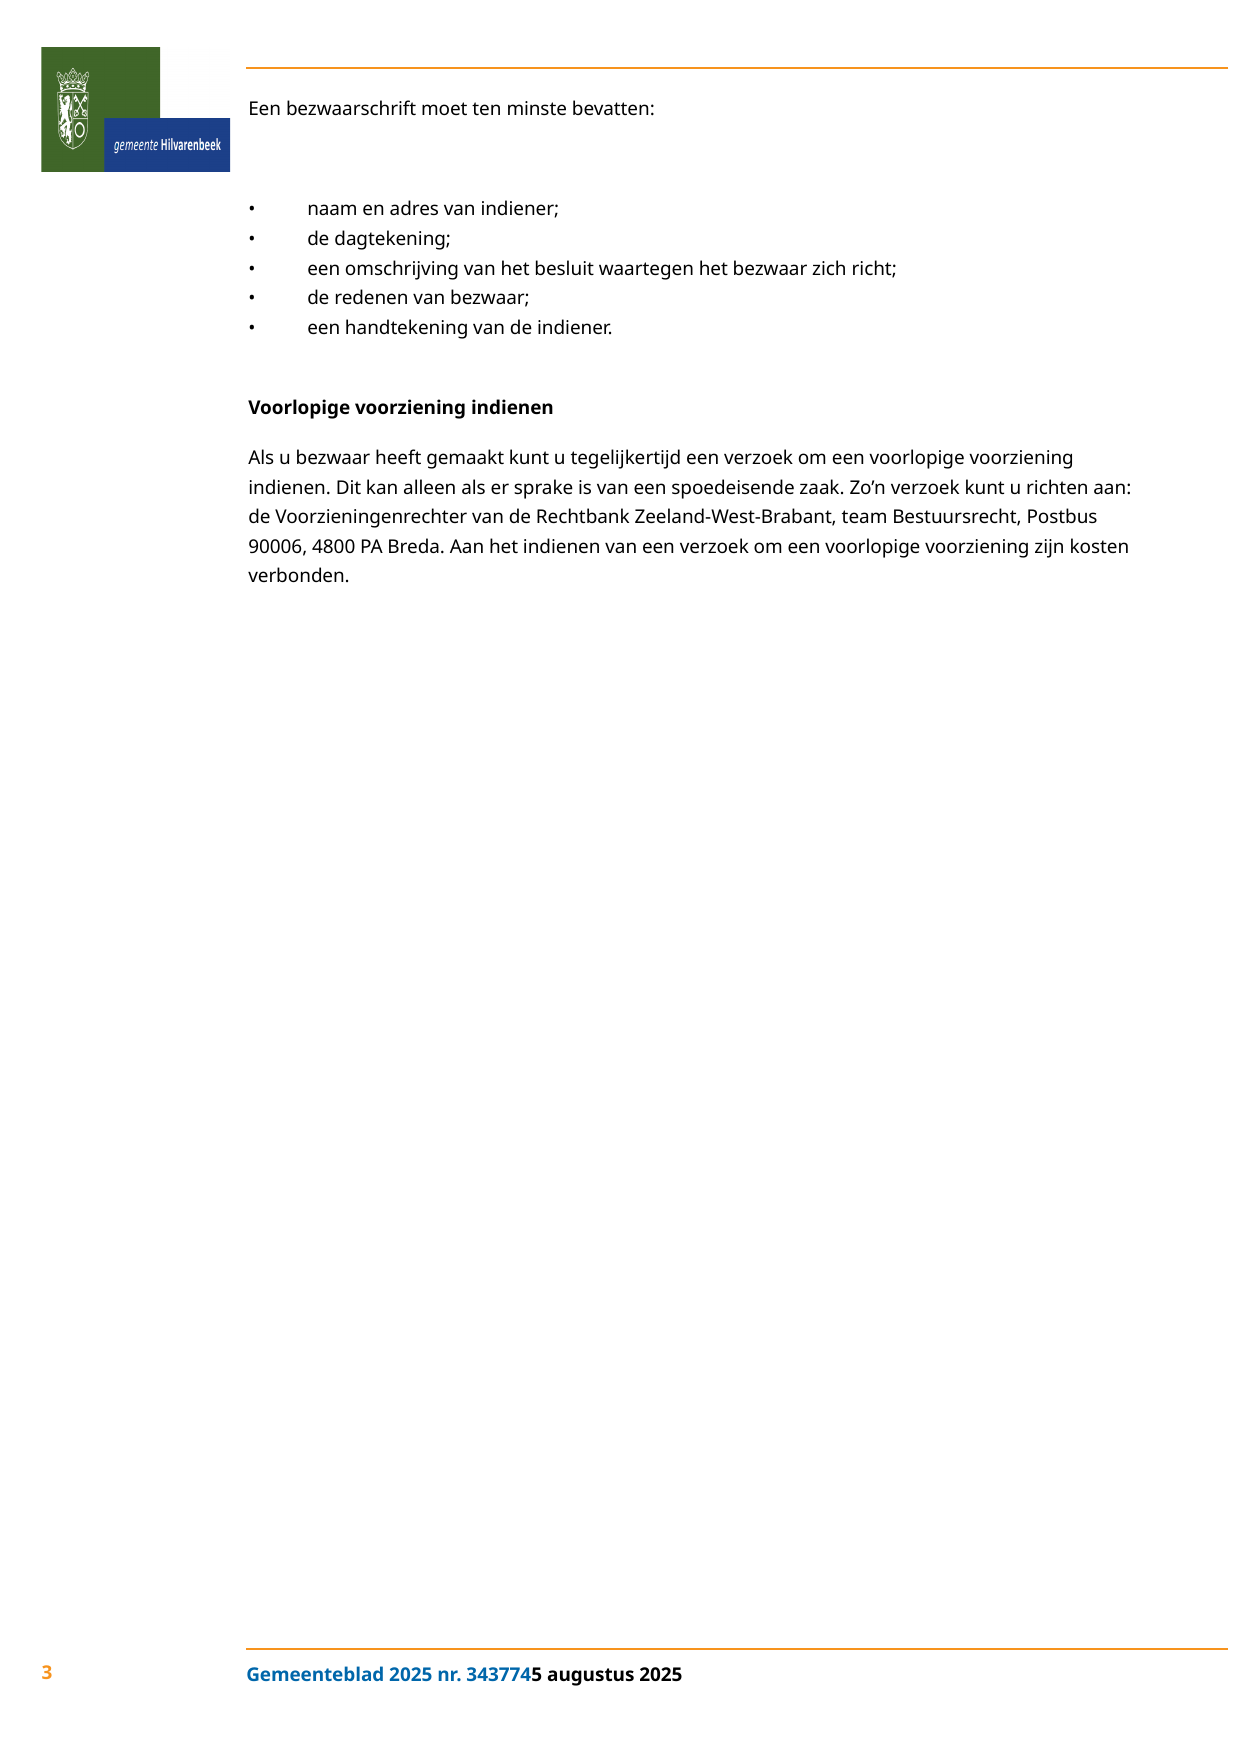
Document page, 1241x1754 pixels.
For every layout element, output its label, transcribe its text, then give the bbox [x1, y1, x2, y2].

list de dagtekening; [248, 225, 1152, 251]
picture [41, 47, 231, 172]
list een handtekening van de indiener. [248, 314, 1152, 340]
list de redenen van bezwaar; [248, 284, 1152, 310]
text Een bezwaarschrift moet ten minste bevatten: [248, 95, 1152, 121]
list naam en adres van indiener; [248, 196, 1152, 221]
text Voorlopige voorziening indienen [248, 394, 1152, 420]
text Als u bezwaar heeft gemaakt kunt u tegelijkertijd een verzoek om een voorlopige voorziening indienen. Dit kan alleen als er sprake is van een spoedeisende zaak. Zo’n verzoek kunt u richten aan: de Voorzieningenrechter van de Rechtbank Zeeland-West-Brabant, team Bestuursrecht, Postbus 90006, 4800 PA Breda. Aan het indienen van een verzoek om een voorlopige voorziening zijn kosten verbonden. [248, 444, 1152, 588]
list een omschrijving van het besluit waartegen het bezwaar zich richt; [248, 255, 1152, 281]
